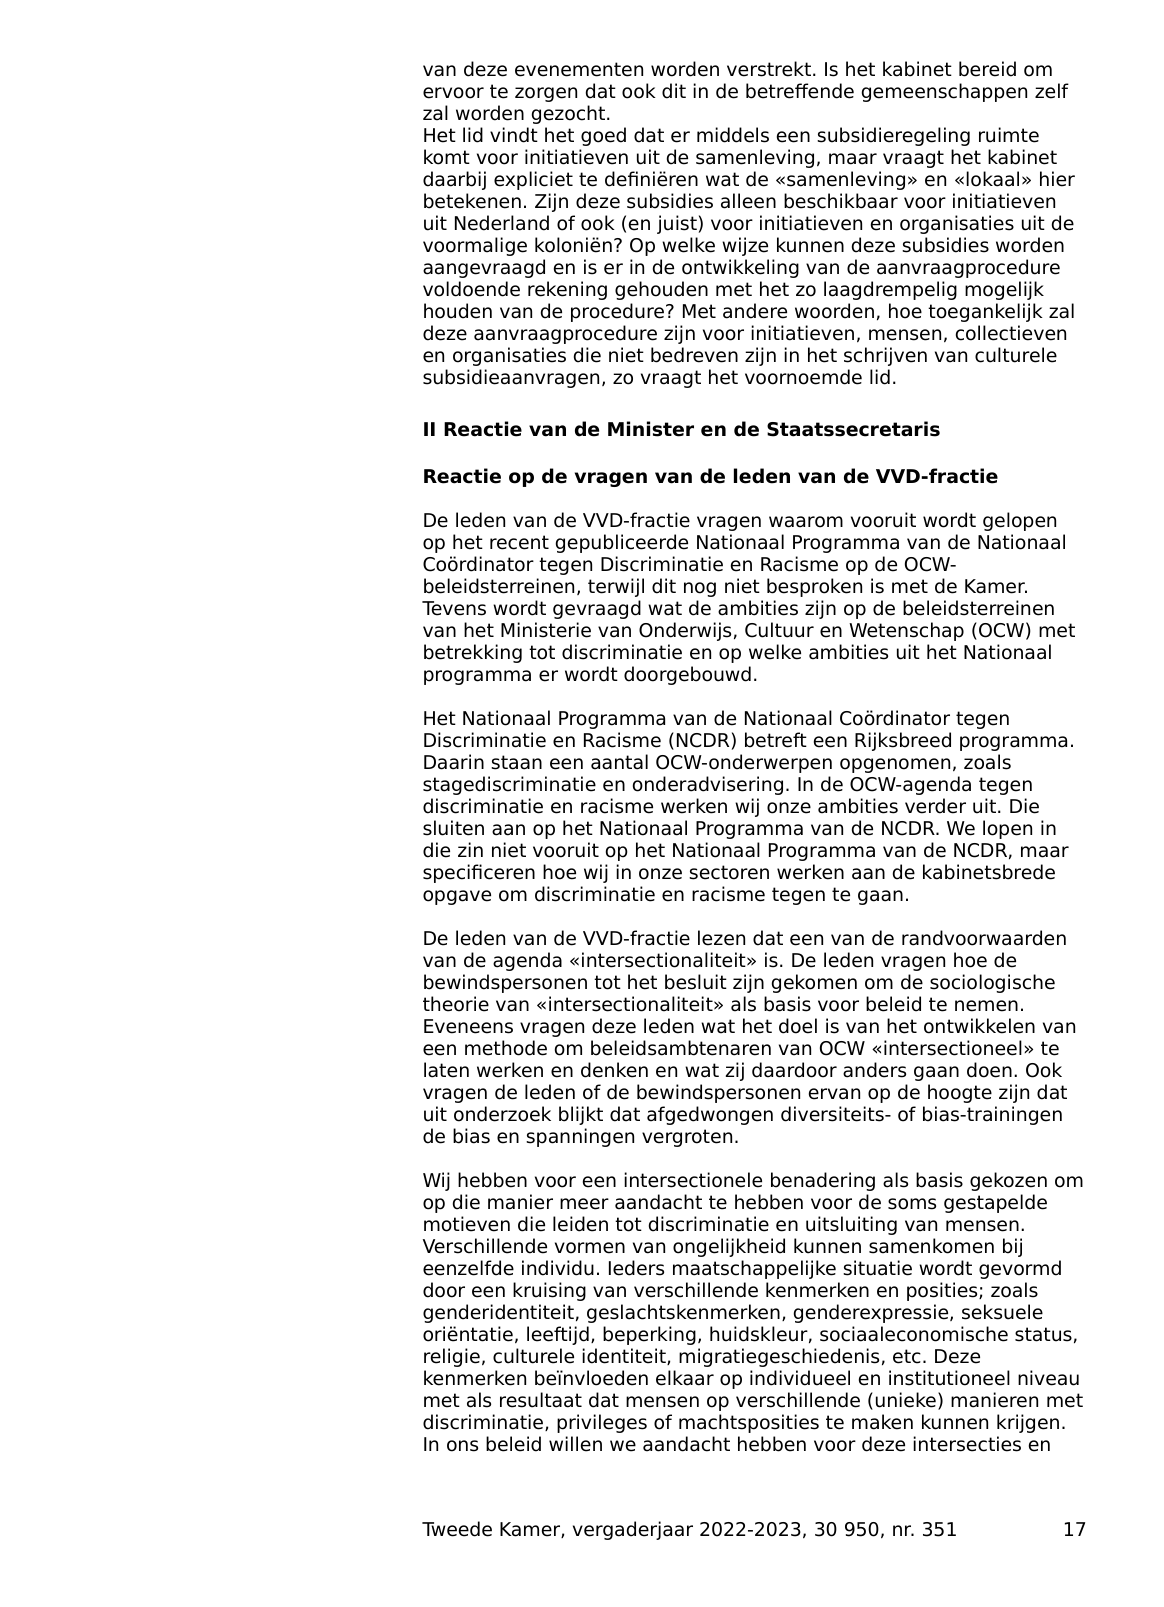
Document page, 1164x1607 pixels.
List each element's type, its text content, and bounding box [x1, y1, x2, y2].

text van deze evenementen worden verstrekt. Is het kabinet bereid om ervoor te zorgen dat ook dit in de betreffende gemeenschappen zelf zal worden gezocht. [422, 59, 1087, 125]
subtitle Reactie op de vragen van de leden van de VVD-fractie [422, 466, 1087, 488]
text Het Nationaal Programma van de Nationaal Coördinator tegen Discriminatie en Racisme (NCDR) betreft een Rijksbreed programma. Daarin staan een aantal OCW-onderwerpen opgenomen, zoals stagediscriminatie en onderadvisering. In de OCW-agenda tegen discriminatie en racisme werken wij onze ambities verder uit. Die sluiten aan op het Nationaal Programma van de NCDR. We lopen in die zin niet vooruit op het Nationaal Programma van de NCDR, maar specificeren hoe wij in onze sectoren werken aan de kabinetsbrede opgave om discriminatie en racisme tegen te gaan. [422, 708, 1087, 906]
text Wij hebben voor een intersectionele benadering als basis gekozen om op die manier meer aandacht te hebben voor de soms gestapelde motieven die leiden tot discriminatie en uitsluiting van mensen. Verschillende vormen van ongelijkheid kunnen samenkomen bij eenzelfde individu. Ieders maatschappelijke situatie wordt gevormd door een kruising van verschillende kenmerken en posities; zoals genderidentiteit, geslachtskenmerken, genderexpressie, seksuele oriëntatie, leeftijd, beperking, huidskleur, sociaaleconomische status, religie, culturele identiteit, migratiegeschiedenis, etc. Deze kenmerken beïnvloeden elkaar op individueel en institutioneel niveau met als resultaat dat mensen op verschillende (unieke) manieren met discriminatie, privileges of machtsposities te maken kunnen krijgen. In ons beleid willen we aandacht hebben voor deze intersecties en [422, 1170, 1087, 1456]
text De leden van de VVD-fractie vragen waarom vooruit wordt gelopen op het recent gepubliceerde Nationaal Programma van de Nationaal Coördinator tegen Discriminatie en Racisme op de OCW-beleidsterreinen, terwijl dit nog niet besproken is met de Kamer. Tevens wordt gevraagd wat de ambities zijn op de beleidsterreinen van het Ministerie van Onderwijs, Cultuur en Wetenschap (OCW) met betrekking tot discriminatie en op welke ambities uit het Nationaal programma er wordt doorgebouwd. [422, 510, 1087, 686]
text Het lid vindt het goed dat er middels een subsidieregeling ruimte komt voor initiatieven uit de samenleving, maar vraagt het kabinet daarbij expliciet te definiëren wat de «samenleving» en «lokaal» hier betekenen. Zijn deze subsidies alleen beschikbaar voor initiatieven uit Nederland of ook (en juist) voor initiatieven en organisaties uit de voormalige koloniën? Op welke wijze kunnen deze subsidies worden aangevraagd en is er in de ontwikkeling van de aanvraagprocedure voldoende rekening gehouden met het zo laagdrempelig mogelijk houden van de procedure? Met andere woorden, hoe toegankelijk zal deze aanvraagprocedure zijn voor initiatieven, mensen, collectieven en organisaties die niet bedreven zijn in het schrijven van culturele subsidieaanvragen, zo vraagt het voornoemde lid. [422, 125, 1087, 389]
subtitle II Reactie van de Minister en de Staatssecretaris [422, 419, 1087, 441]
text De leden van de VVD-fractie lezen dat een van de randvoorwaarden van de agenda «intersectionaliteit» is. De leden vragen hoe de bewindspersonen tot het besluit zijn gekomen om de sociologische theorie van «intersectionaliteit» als basis voor beleid te nemen. Eveneens vragen deze leden wat het doel is van het ontwikkelen van een methode om beleidsambtenaren van OCW «intersectioneel» te laten werken en denken en wat zij daardoor anders gaan doen. Ook vragen de leden of de bewindspersonen ervan op de hoogte zijn dat uit onderzoek blijkt dat afgedwongen diversiteits- of bias-trainingen de bias en spanningen vergroten. [422, 928, 1087, 1148]
